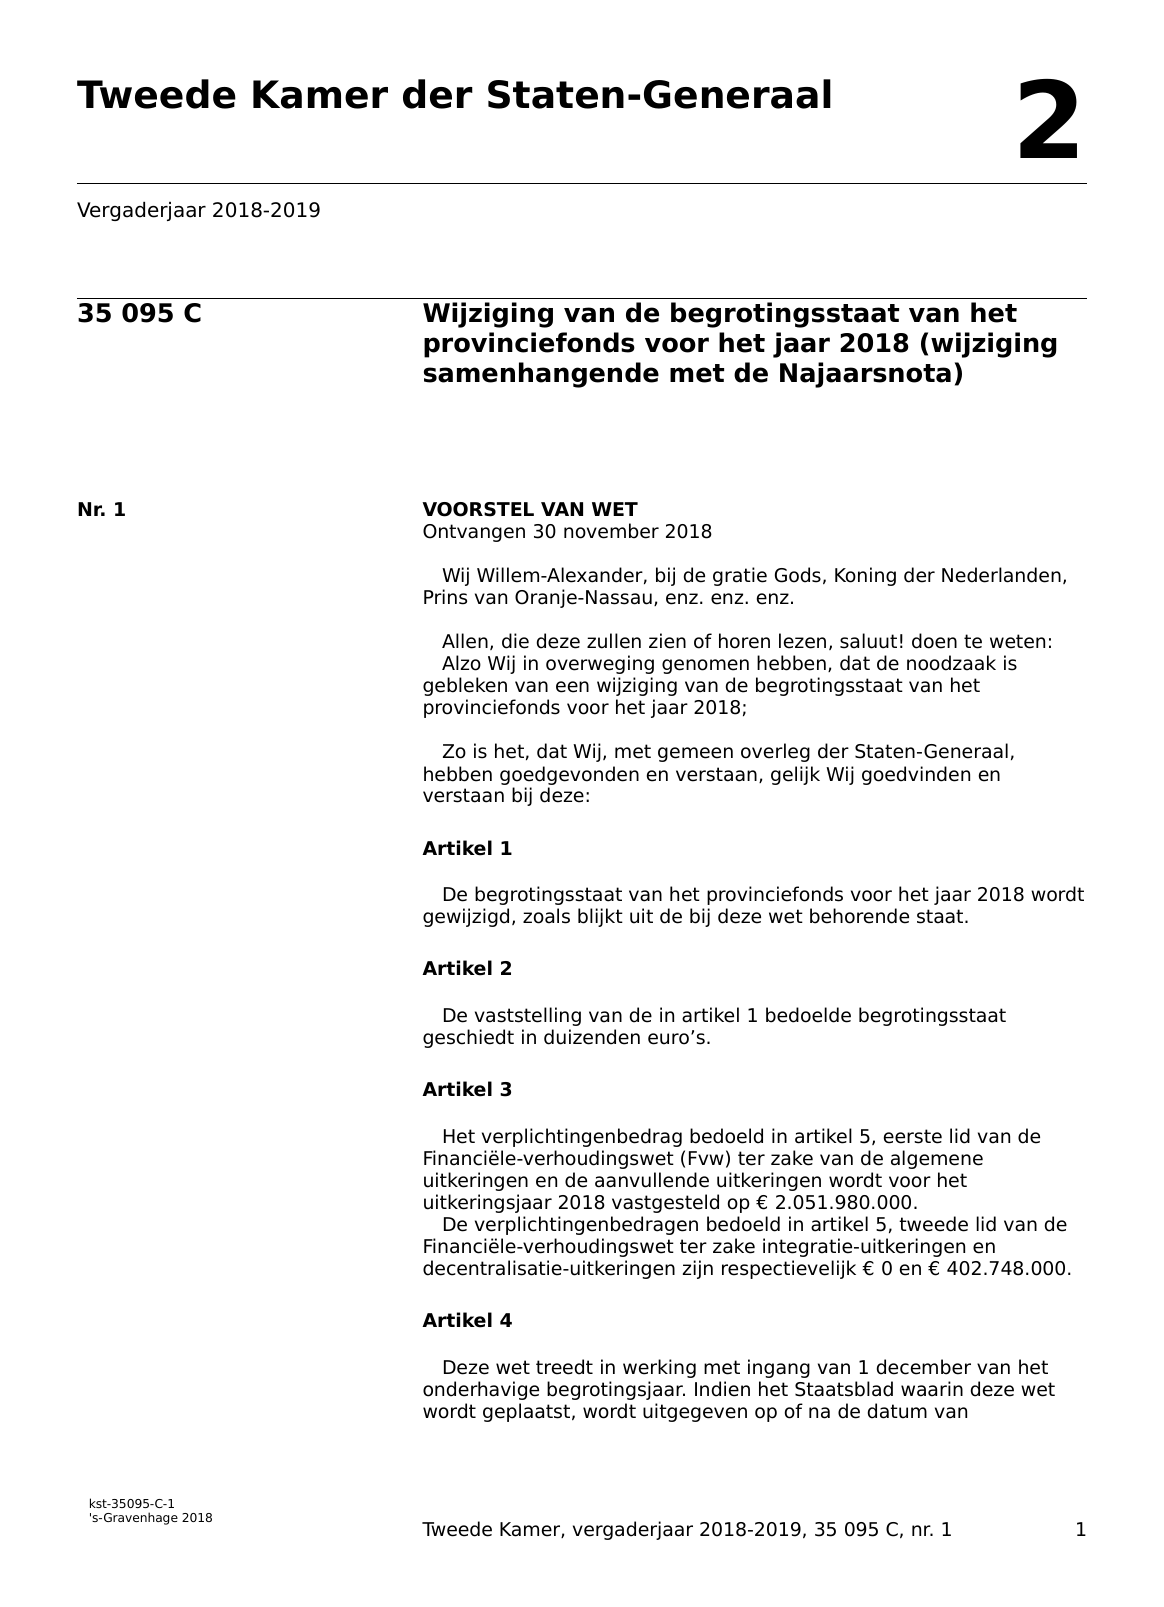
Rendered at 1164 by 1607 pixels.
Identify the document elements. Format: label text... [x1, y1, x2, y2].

table_header Tweede Kamer der Staten-Generaal [77, 59, 886, 183]
text Het verplichtingenbedrag bedoeld in artikel 5, eerste lid van de Financiële-verhoudingswet (Fvw) ter zake van de algemene uitkeringen en de aanvullende uitkeringen wordt voor het uitkeringsjaar 2018 vastgesteld op € 2.051.980.000. [422, 1126, 1087, 1214]
text Ontvangen 30 november 2018 [422, 521, 1087, 543]
table_cell Vergaderjaar 2018-2019 [77, 184, 1087, 298]
subtitle Artikel 3 [422, 1079, 1087, 1101]
text 's-Gravenhage 2018 [88, 1511, 323, 1525]
text kst-35095-C-1 [88, 1497, 323, 1511]
text De verplichtingenbedragen bedoeld in artikel 5, tweede lid van de Financiële-verhoudingswet ter zake integratie-uitkeringen en decentralisatie-uitkeringen zijn respectievelijk € 0 en € 402.748.000. [422, 1214, 1087, 1280]
text Alzo Wij in overweging genomen hebben, dat de noodzaak is gebleken van een wijziging van de begrotingsstaat van het provinciefonds voor het jaar 2018; [422, 653, 1087, 719]
text Allen, die deze zullen zien of horen lezen, saluut! doen te weten: [422, 631, 1087, 653]
subtitle Artikel 2 [422, 958, 1087, 980]
text Zo is het, dat Wij, met gemeen overleg der Staten-Generaal, hebben goedgevonden en verstaan, gelijk Wij goedvinden en verstaan bij deze: [422, 741, 1087, 807]
subtitle 35 095 C Wijziging van de begrotingsstaat van het provinciefonds voor het jaar 2018 (wijziging samenhangende met de Najaarsnota) [77, 299, 1087, 388]
subtitle Artikel 4 [422, 1310, 1087, 1332]
text Deze wet treedt in werking met ingang van 1 december van het onderhavige begrotingsjaar. Indien het Staatsblad waarin deze wet wordt geplaatst, wordt uitgegeven op of na de datum van [422, 1357, 1087, 1423]
subtitle Artikel 1 [422, 837, 1087, 859]
text Wij Willem-Alexander, bij de gratie Gods, Koning der Nederlanden, Prins van Oranje-Nassau, enz. enz. enz. [422, 565, 1087, 609]
subtitle Nr. 1 VOORSTEL VAN WET [77, 499, 1087, 521]
text De begrotingsstaat van het provinciefonds voor het jaar 2018 wordt gewijzigd, zoals blijkt uit de bij deze wet behorende staat. [422, 884, 1087, 928]
text De vaststelling van de in artikel 1 bedoelde begrotingsstaat geschiedt in duizenden euro’s. [422, 1005, 1087, 1049]
table_header 2 [886, 59, 1087, 183]
